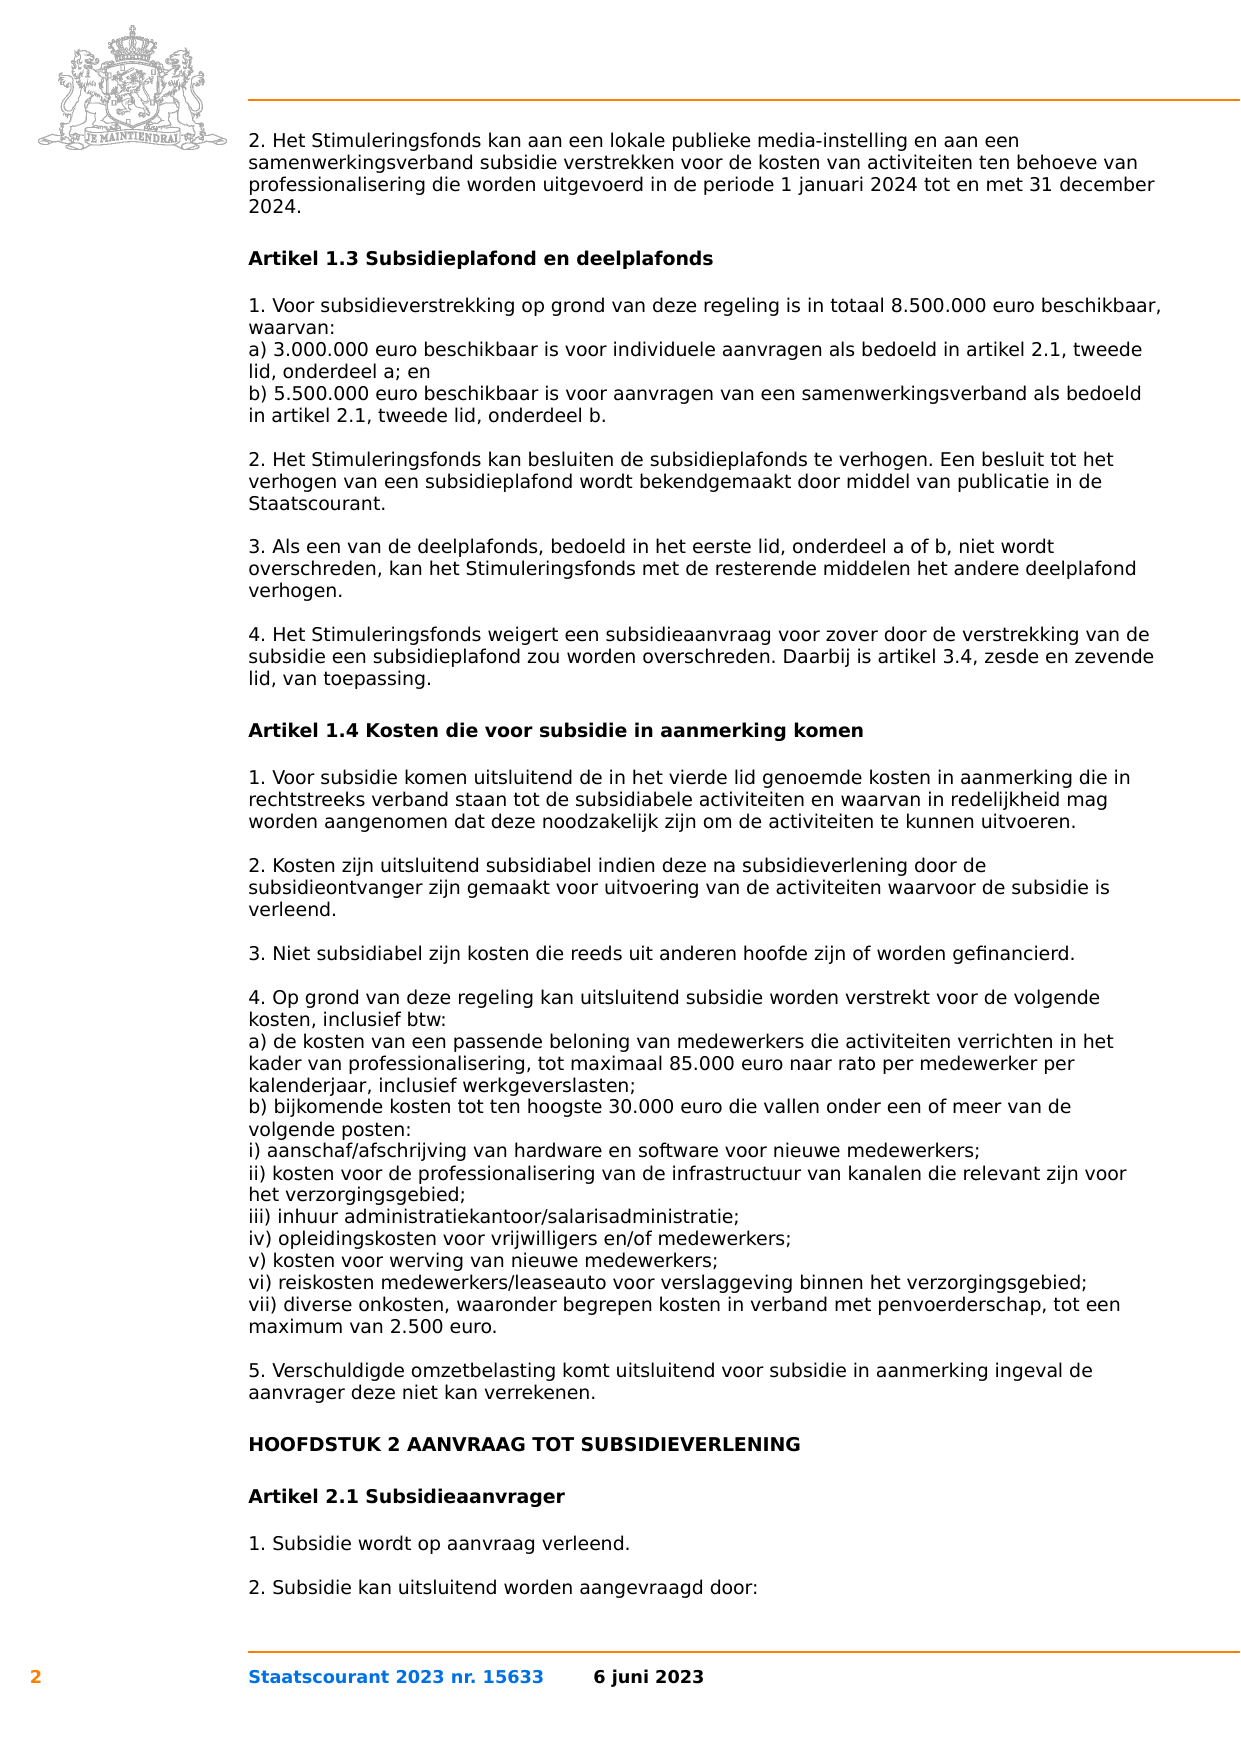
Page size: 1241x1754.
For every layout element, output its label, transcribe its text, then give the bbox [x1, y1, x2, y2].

text a) de kosten van een passende beloning van medewerkers die activiteiten verrichten in het kader van professionalisering, tot maximaal 85.000 euro naar rato per medewerker per kalenderjaar, inclusief werkgeverslasten; [248, 1031, 1163, 1096]
text iii) inhuur administratiekantoor/salarisadministratie; [248, 1206, 1163, 1228]
subtitle Artikel 1.3 Subsidieplafond en deelplafonds [248, 248, 1163, 270]
text b) 5.500.000 euro beschikbaar is voor aanvragen van een samenwerkingsverband als bedoeld in artikel 2.1, tweede lid, onderdeel b. [248, 383, 1163, 427]
text a) 3.000.000 euro beschikbaar is voor individuele aanvragen als bedoeld in artikel 2.1, tweede lid, onderdeel a; en [248, 339, 1163, 383]
text 2. Subsidie kan uitsluitend worden aangevraagd door: [248, 1577, 1163, 1599]
text vii) diverse onkosten, waaronder begrepen kosten in verband met penvoerderschap, tot een maximum van 2.500 euro. [248, 1294, 1163, 1338]
text i) aanschaf/afschrijving van hardware en software voor nieuwe medewerkers; [248, 1140, 1163, 1162]
text iv) opleidingskosten voor vrijwilligers en/of medewerkers; [248, 1228, 1163, 1250]
text ii) kosten voor de professionalisering van de infrastructuur van kanalen die relevant zijn voor het verzorgingsgebied; [248, 1162, 1163, 1206]
text 1. Subsidie wordt op aanvraag verleend. [248, 1533, 1163, 1555]
text 2. Kosten zijn uitsluitend subsidiabel indien deze na subsidieverlening door de subsidieontvanger zijn gemaakt voor uitvoering van de activiteiten waarvoor de subsidie is verleend. [248, 855, 1163, 921]
picture [38, 25, 227, 150]
subtitle Artikel 1.4 Kosten die voor subsidie in aanmerking komen [248, 720, 1163, 742]
text 2. Het Stimuleringsfonds kan aan een lokale publieke media-instelling en aan een samenwerkingsverband subsidie verstrekken voor de kosten van activiteiten ten behoeve van professionalisering die worden uitgevoerd in de periode 1 januari 2024 tot en met 31 december 2024. [248, 130, 1163, 218]
subtitle HOOFDSTUK 2 AANVRAAG TOT SUBSIDIEVERLENING [248, 1434, 1163, 1456]
text v) kosten voor werving van nieuwe medewerkers; [248, 1250, 1163, 1272]
text 4. Op grond van deze regeling kan uitsluitend subsidie worden verstrekt voor de volgende kosten, inclusief btw: [248, 987, 1163, 1031]
text b) bijkomende kosten tot ten hoogste 30.000 euro die vallen onder een of meer van de volgende posten: [248, 1096, 1163, 1140]
text 4. Het Stimuleringsfonds weigert een subsidieaanvraag voor zover door de verstrekking van de subsidie een subsidieplafond zou worden overschreden. Daarbij is artikel 3.4, zesde en zevende lid, van toepassing. [248, 624, 1163, 690]
text 5. Verschuldigde omzetbelasting komt uitsluitend voor subsidie in aanmerking ingeval de aanvrager deze niet kan verrekenen. [248, 1360, 1163, 1404]
text 1. Voor subsidieverstrekking op grond van deze regeling is in totaal 8.500.000 euro beschikbaar, waarvan: [248, 295, 1163, 339]
text 3. Als een van de deelplafonds, bedoeld in het eerste lid, onderdeel a of b, niet wordt overschreden, kan het Stimuleringsfonds met de resterende middelen het andere deelplafond verhogen. [248, 536, 1163, 602]
text vi) reiskosten medewerkers/leaseauto voor verslaggeving binnen het verzorgingsgebied; [248, 1272, 1163, 1294]
text 1. Voor subsidie komen uitsluitend de in het vierde lid genoemde kosten in aanmerking die in rechtstreeks verband staan tot de subsidiabele activiteiten en waarvan in redelijkheid mag worden aangenomen dat deze noodzakelijk zijn om de activiteiten te kunnen uitvoeren. [248, 767, 1163, 833]
text 2. Het Stimuleringsfonds kan besluiten de subsidieplafonds te verhogen. Een besluit tot het verhogen van een subsidieplafond wordt bekendgemaakt door middel van publicatie in de Staatscourant. [248, 448, 1163, 514]
text 3. Niet subsidiabel zijn kosten die reeds uit anderen hoofde zijn of worden gefinancierd. [248, 943, 1163, 965]
subtitle Artikel 2.1 Subsidieaanvrager [248, 1486, 1163, 1508]
